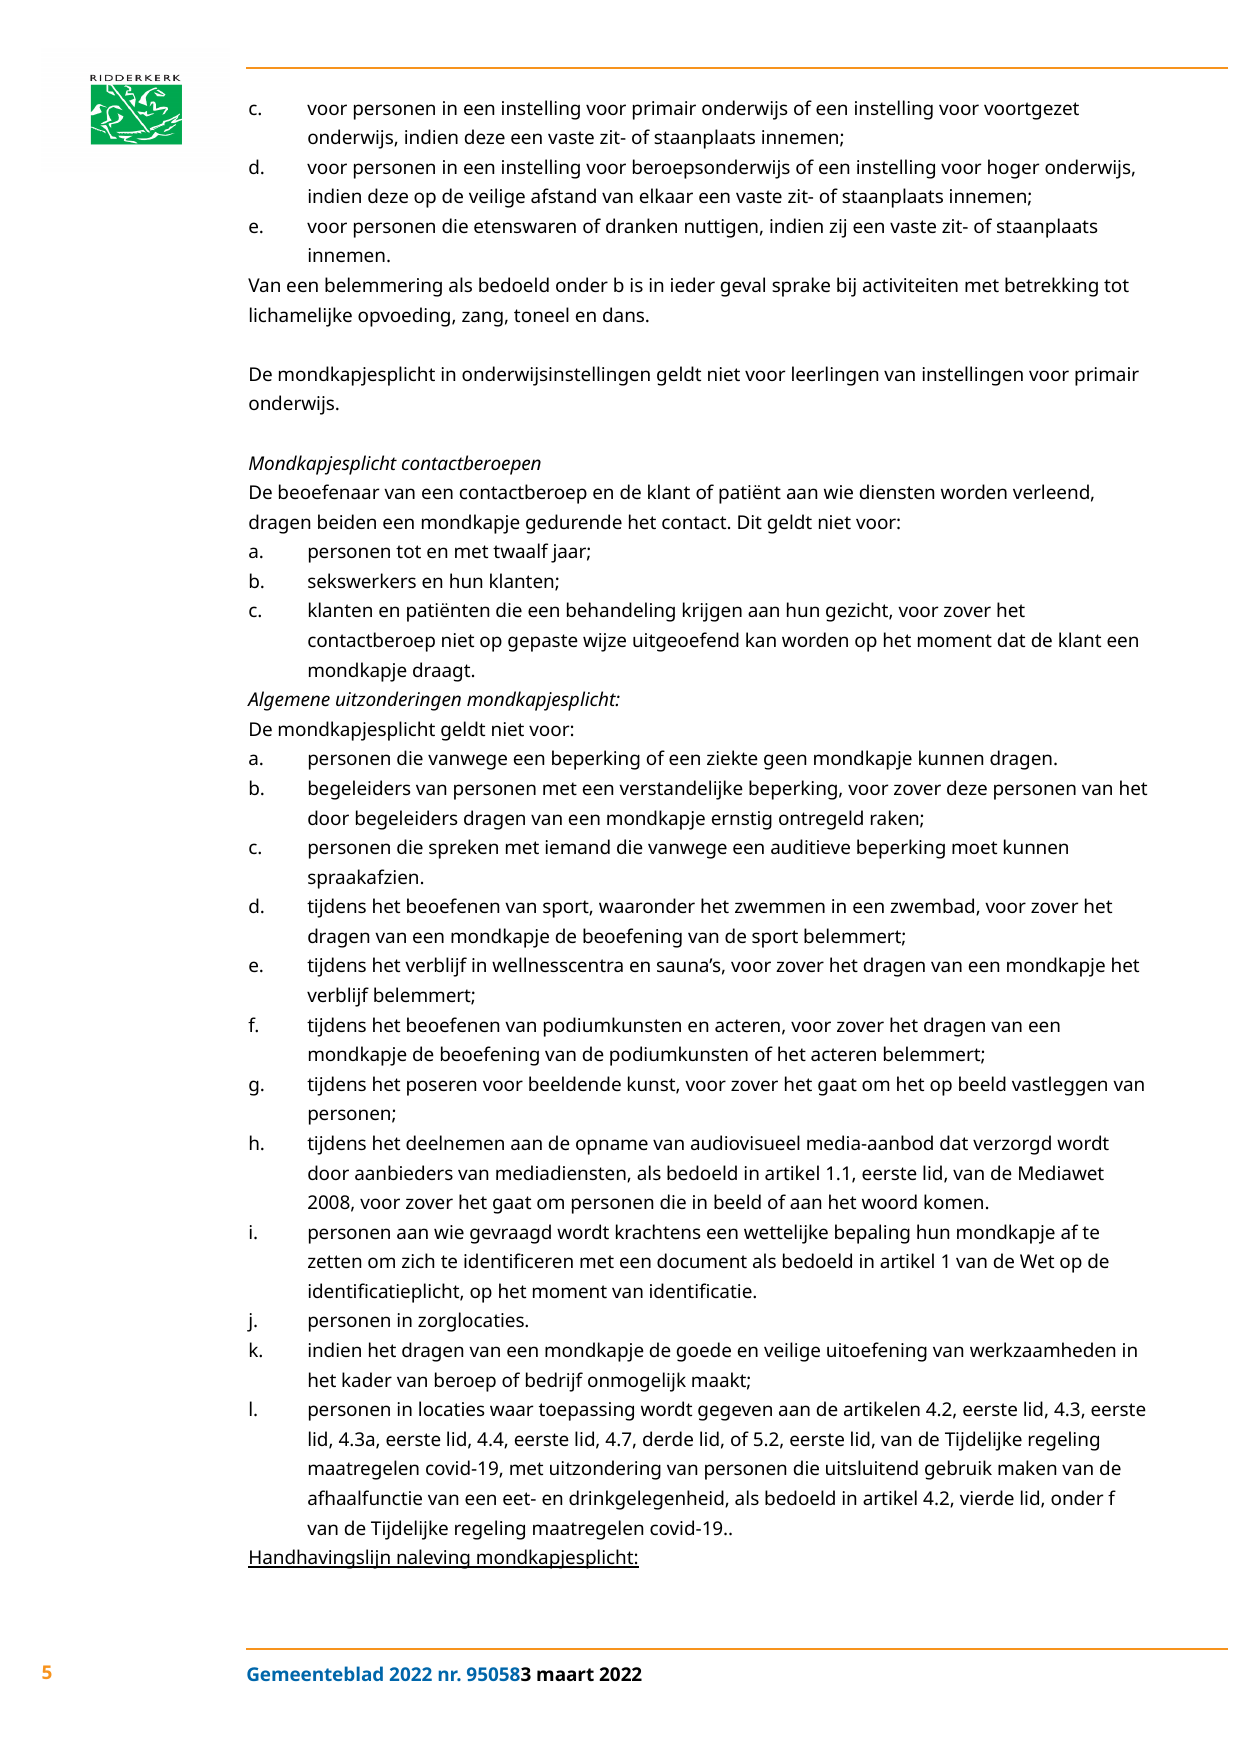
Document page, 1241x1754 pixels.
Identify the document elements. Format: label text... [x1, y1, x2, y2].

list begeleiders van personen met een verstandelijke beperking, voor zover deze personen van het door begeleiders dragen van een mondkapje ernstig ontregeld raken; [248, 775, 1152, 831]
list voor personen in een instelling voor beroepsonderwijs of een instelling voor hoger onderwijs, indien deze op de veilige afstand van elkaar een vaste zit- of staanplaats innemen; [248, 154, 1152, 209]
text De beoefenaar van een contactberoep en de klant of patiënt aan wie diensten worden verleend, dragen beiden een mondkapje gedurende het contact. Dit geldt niet voor: [248, 479, 1152, 535]
list personen aan wie gevraagd wordt krachtens een wettelijke bepaling hun mondkapje af te zetten om zich te identificeren met een document als bedoeld in artikel 1 van de Wet op de identificatieplicht, op het moment van identificatie. [248, 1219, 1152, 1304]
list tijdens het verblijf in wellnesscentra en sauna’s, voor zover het dragen van een mondkapje het verblijf belemmert; [248, 953, 1152, 1008]
list voor personen die etenswaren of dranken nuttigen, indien zij een vaste zit- of staanplaats innemen. [248, 213, 1152, 268]
list tijdens het beoefenen van podiumkunsten en acteren, voor zover het dragen van een mondkapje de beoefening van de podiumkunsten of het acteren belemmert; [248, 1012, 1152, 1067]
list tijdens het poseren voor beeldende kunst, voor zover het gaat om het op beeld vastleggen van personen; [248, 1071, 1152, 1126]
list personen die spreken met iemand die vanwege een auditieve beperking moet kunnen spraakafzien. [248, 834, 1152, 890]
list klanten en patiënten die een behandeling krijgen aan hun gezicht, voor zover het contactberoep niet op gepaste wijze uitgeoefend kan worden op het moment dat de klant een mondkapje draagt. [248, 598, 1152, 683]
list personen die vanwege een beperking of een ziekte geen mondkapje kunnen dragen. [248, 746, 1152, 771]
list personen tot en met twaalf jaar; [248, 538, 1152, 564]
text Van een belemmering als bedoeld onder b is in ieder geval sprake bij activiteiten met betrekking tot lichamelijke opvoeding, zang, toneel en dans. [248, 272, 1152, 328]
list tijdens het deelnemen aan de opname van audiovisueel media-aanbod dat verzorgd wordt door aanbieders van mediadiensten, als bedoeld in artikel 1.1, eerste lid, van de Mediawet 2008, voor zover het gaat om personen die in beeld of aan het woord komen. [248, 1130, 1152, 1215]
list personen in zorglocaties. [248, 1308, 1152, 1333]
picture [41, 47, 231, 172]
list personen in locaties waar toepassing wordt gegeven aan de artikelen 4.2, eerste lid, 4.3, eerste lid, 4.3a, eerste lid, 4.4, eerste lid, 4.7, derde lid, of 5.2, eerste lid, van de Tijdelijke regeling maatregelen covid-19, met uitzondering van personen die uitsluitend gebruik maken van de afhaalfunctie van een eet- en drinkgelegenheid, als bedoeld in artikel 4.2, vierde lid, onder f van de Tijdelijke regeling maatregelen covid-19.. [248, 1396, 1152, 1541]
text Handhavingslijn naleving mondkapjesplicht: [248, 1544, 1152, 1570]
text De mondkapjesplicht in onderwijsinstellingen geldt niet voor leerlingen van instellingen voor primair onderwijs. [248, 361, 1152, 416]
list tijdens het beoefenen van sport, waaronder het zwemmen in een zwembad, voor zover het dragen van een mondkapje de beoefening van de sport belemmert; [248, 893, 1152, 949]
list indien het dragen van een mondkapje de goede en veilige uitoefening van werkzaamheden in het kader van beroep of bedrijf onmogelijk maakt; [248, 1337, 1152, 1393]
list voor personen in een instelling voor primair onderwijs of een instelling voor voortgezet onderwijs, indien deze een vaste zit- of staanplaats innemen; [248, 95, 1152, 150]
text De mondkapjesplicht geldt niet voor: [248, 716, 1152, 742]
text Algemene uitzonderingen mondkapjesplicht: [248, 686, 1152, 712]
text Mondkapjesplicht contactberoepen [248, 450, 1152, 476]
list sekswerkers en hun klanten; [248, 568, 1152, 594]
